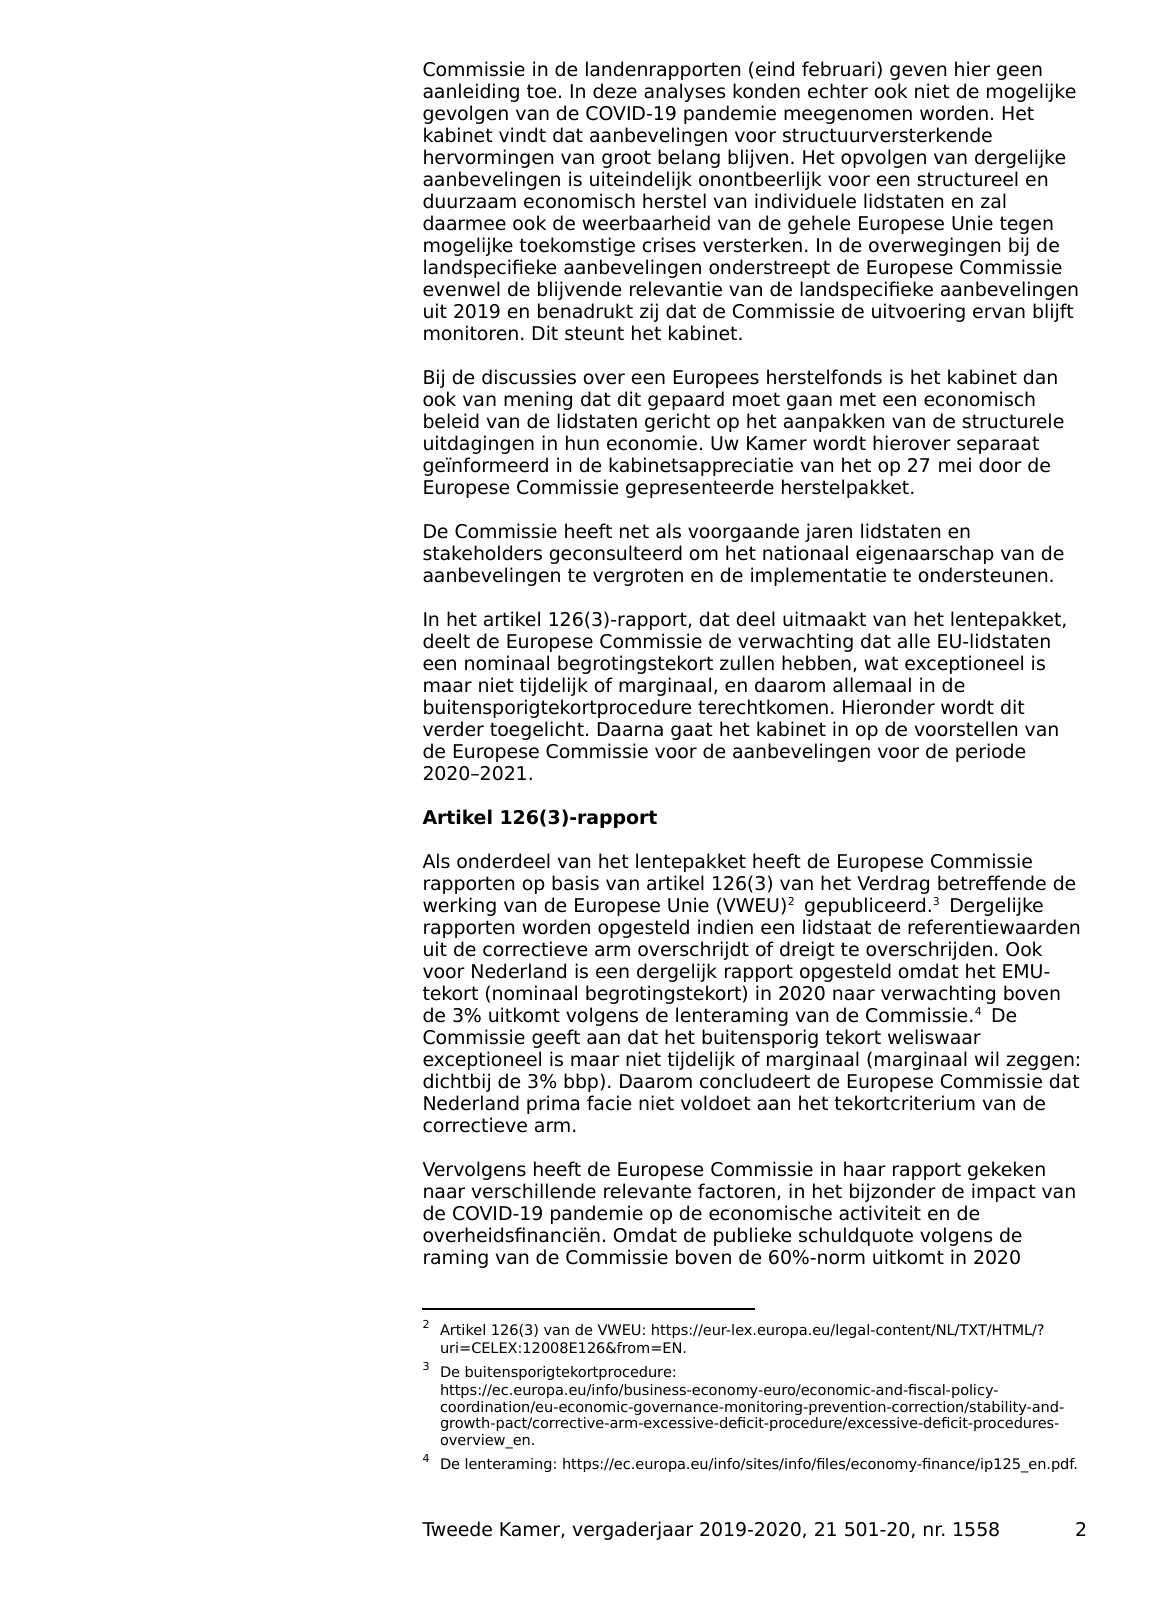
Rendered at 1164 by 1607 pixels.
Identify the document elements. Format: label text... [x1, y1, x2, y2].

text De lenteraming: https://ec.europa.eu/info/sites/info/files/economy-finance/ip125_en.pdf. [422, 1452, 1087, 1474]
text Als onderdeel van het lentepakket heeft de Europese Commissie rapporten op basis van artikel 126(3) van het Verdrag betreffende de werking van de Europese Unie (VWEU) gepubliceerd. Dergelijke rapporten worden opgesteld indien een lidstaat de referentiewaarden uit de correctieve arm overschrijdt of dreigt te overschrijden. Ook voor Nederland is een dergelijk rapport opgesteld omdat het EMU-tekort (nominaal begrotingstekort) in 2020 naar verwachting boven de 3% uitkomt volgens de lenteraming van de Commissie. De Commissie geeft aan dat het buitensporig tekort weliswaar exceptioneel is maar niet tijdelijk of marginaal (marginaal wil zeggen: dichtbij de 3% bbp). Daarom concludeert de Europese Commissie dat Nederland prima facie niet voldoet aan het tekortcriterium van de correctieve arm. [422, 851, 1087, 1137]
text Artikel 126(3) van de VWEU: https://eur-lex.europa.eu/legal-content/NL/TXT/HTML/?uri=CELEX:12008E126&from=EN. [422, 1318, 1087, 1357]
text Vervolgens heeft de Europese Commissie in haar rapport gekeken naar verschillende relevante factoren, in het bijzonder de impact van de COVID-19 pandemie op de economische activiteit en de overheidsfinanciën. Omdat de publieke schuldquote volgens de raming van de Commissie boven de 60%-norm uitkomt in 2020 [422, 1159, 1087, 1269]
text Commissie in de landenrapporten (eind februari) geven hier geen aanleiding toe. In deze analyses konden echter ook niet de mogelijke gevolgen van de COVID-19 pandemie meegenomen worden. Het kabinet vindt dat aanbevelingen voor structuurversterkende hervormingen van groot belang blijven. Het opvolgen van dergelijke aanbevelingen is uiteindelijk onontbeerlijk voor een structureel en duurzaam economisch herstel van individuele lidstaten en zal daarmee ook de weerbaarheid van de gehele Europese Unie tegen mogelijke toekomstige crises versterken. In de overwegingen bij de landspecifieke aanbevelingen onderstreept de Europese Commissie evenwel de blijvende relevantie van de landspecifieke aanbevelingen uit 2019 en benadrukt zij dat de Commissie de uitvoering ervan blijft monitoren. Dit steunt het kabinet. [422, 59, 1087, 345]
text De buitensporigtekortprocedure: https://ec.europa.eu/info/business-economy-euro/economic-and-fiscal-policy-coordination/eu-economic-governance-monitoring-prevention-correction/stability-and-growth-pact/corrective-arm-excessive-deficit-procedure/excessive-deficit-procedures-overview_en. [422, 1360, 1087, 1449]
text Bij de discussies over een Europees herstelfonds is het kabinet dan ook van mening dat dit gepaard moet gaan met een economisch beleid van de lidstaten gericht op het aanpakken van de structurele uitdagingen in hun economie. Uw Kamer wordt hierover separaat geïnformeerd in de kabinetsappreciatie van het op 27 mei door de Europese Commissie gepresenteerde herstelpakket. [422, 367, 1087, 499]
subtitle Artikel 126(3)-rapport [422, 807, 1087, 829]
text In het artikel 126(3)-rapport, dat deel uitmaakt van het lentepakket, deelt de Europese Commissie de verwachting dat alle EU-lidstaten een nominaal begrotingstekort zullen hebben, wat exceptioneel is maar niet tijdelijk of marginaal, en daarom allemaal in de buitensporigtekortprocedure terechtkomen. Hieronder wordt dit verder toegelicht. Daarna gaat het kabinet in op de voorstellen van de Europese Commissie voor de aanbevelingen voor de periode 2020–2021. [422, 609, 1087, 785]
text De Commissie heeft net als voorgaande jaren lidstaten en stakeholders geconsulteerd om het nationaal eigenaarschap van de aanbevelingen te vergroten en de implementatie te ondersteunen. [422, 521, 1087, 587]
